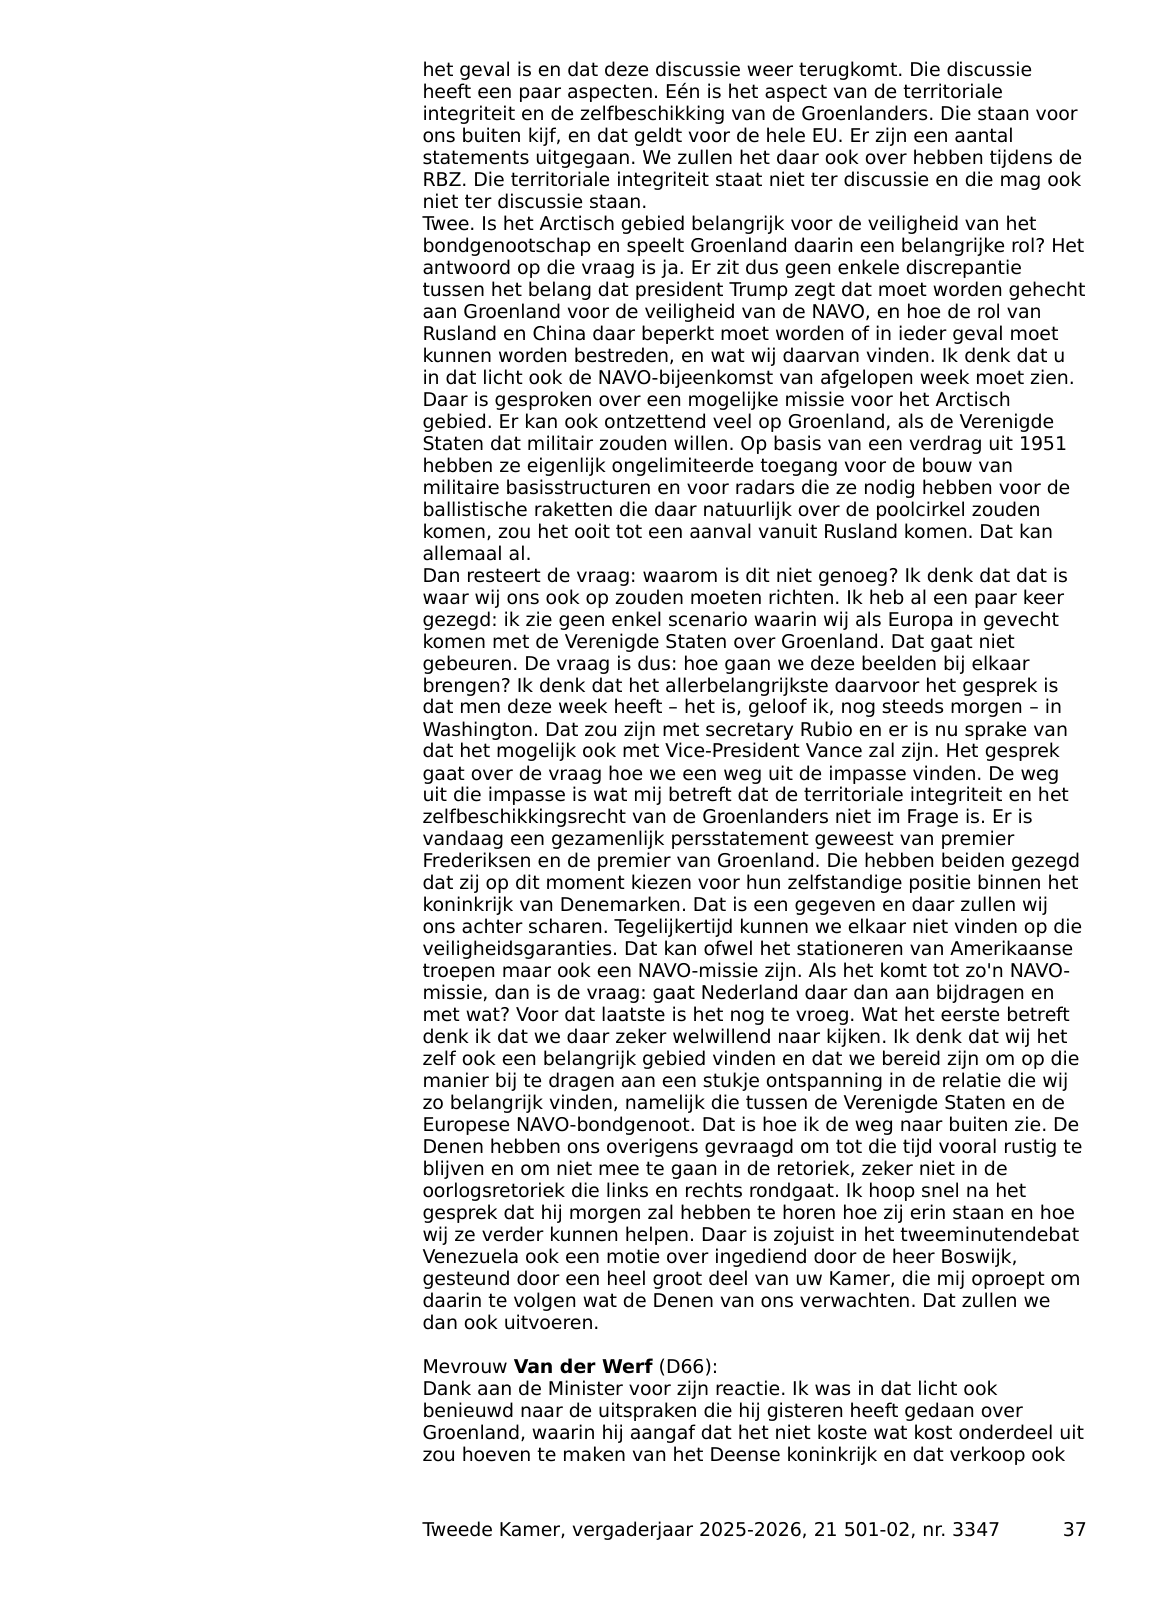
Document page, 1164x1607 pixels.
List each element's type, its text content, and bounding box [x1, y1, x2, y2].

text Twee. Is het Arctisch gebied belangrijk voor de veiligheid van het bondgenootschap en speelt Groenland daarin een belangrijke rol? Het antwoord op die vraag is ja. Er zit dus geen enkele discrepantie tussen het belang dat president Trump zegt dat moet worden gehecht aan Groenland voor de veiligheid van de NAVO, en hoe de rol van Rusland en China daar beperkt moet worden of in ieder geval moet kunnen worden bestreden, en wat wij daarvan vinden. Ik denk dat u in dat licht ook de NAVO-bijeenkomst van afgelopen week moet zien. Daar is gesproken over een mogelijke missie voor het Arctisch gebied. Er kan ook ontzettend veel op Groenland, als de Verenigde Staten dat militair zouden willen. Op basis van een verdrag uit 1951 hebben ze eigenlijk ongelimiteerde toegang voor de bouw van militaire basisstructuren en voor radars die ze nodig hebben voor de ballistische raketten die daar natuurlijk over de poolcirkel zouden komen, zou het ooit tot een aanval vanuit Rusland komen. Dat kan allemaal al. [422, 213, 1087, 564]
text Dank aan de Minister voor zijn reactie. Ik was in dat licht ook benieuwd naar de uitspraken die hij gisteren heeft gedaan over Groenland, waarin hij aangaf dat het niet koste wat kost onderdeel uit zou hoeven te maken van het Deense koninkrijk en dat verkoop ook [422, 1378, 1087, 1466]
text Dan resteert de vraag: waarom is dit niet genoeg? Ik denk dat dat is waar wij ons ook op zouden moeten richten. Ik heb al een paar keer gezegd: ik zie geen enkel scenario waarin wij als Europa in gevecht komen met de Verenigde Staten over Groenland. Dat gaat niet gebeuren. De vraag is dus: hoe gaan we deze beelden bij elkaar brengen? Ik denk dat het allerbelangrijkste daarvoor het gesprek is dat men deze week heeft – het is, geloof ik, nog steeds morgen – in Washington. Dat zou zijn met secretary Rubio en er is nu sprake van dat het mogelijk ook met Vice-President Vance zal zijn. Het gesprek gaat over de vraag hoe we een weg uit de impasse vinden. De weg uit die impasse is wat mij betreft dat de territoriale integriteit en het zelfbeschikkingsrecht van de Groenlanders niet im Frage is. Er is vandaag een gezamenlijk persstatement geweest van premier Frederiksen en de premier van Groenland. Die hebben beiden gezegd dat zij op dit moment kiezen voor hun zelfstandige positie binnen het koninkrijk van Denemarken. Dat is een gegeven en daar zullen wij ons achter scharen. Tegelijkertijd kunnen we elkaar niet vinden op die veiligheidsgaranties. Dat kan ofwel het stationeren van Amerikaanse troepen maar ook een NAVO-missie zijn. Als het komt tot zo'n NAVO-missie, dan is de vraag: gaat Nederland daar dan aan bijdragen en met wat? Voor dat laatste is het nog te vroeg. Wat het eerste betreft denk ik dat we daar zeker welwillend naar kijken. Ik denk dat wij het zelf ook een belangrijk gebied vinden en dat we bereid zijn om op die manier bij te dragen aan een stukje ontspanning in de relatie die wij zo belangrijk vinden, namelijk die tussen de Verenigde Staten en de Europese NAVO-bondgenoot. Dat is hoe ik de weg naar buiten zie. De Denen hebben ons overigens gevraagd om tot die tijd vooral rustig te blijven en om niet mee te gaan in de retoriek, zeker niet in de oorlogsretoriek die links en rechts rondgaat. Ik hoop snel na het gesprek dat hij morgen zal hebben te horen hoe zij erin staan en hoe wij ze verder kunnen helpen. Daar is zojuist in het tweeminutendebat Venezuela ook een motie over ingediend door de heer Boswijk, gesteund door een heel groot deel van uw Kamer, die mij oproept om daarin te volgen wat de Denen van ons verwachten. Dat zullen we dan ook uitvoeren. [422, 564, 1087, 1334]
text Mevrouw Van der Werf (D66): [422, 1356, 1087, 1378]
text het geval is en dat deze discussie weer terugkomt. Die discussie heeft een paar aspecten. Eén is het aspect van de territoriale integriteit en de zelfbeschikking van de Groenlanders. Die staan voor ons buiten kijf, en dat geldt voor de hele EU. Er zijn een aantal statements uitgegaan. We zullen het daar ook over hebben tijdens de RBZ. Die territoriale integriteit staat niet ter discussie en die mag ook niet ter discussie staan. [422, 59, 1087, 213]
